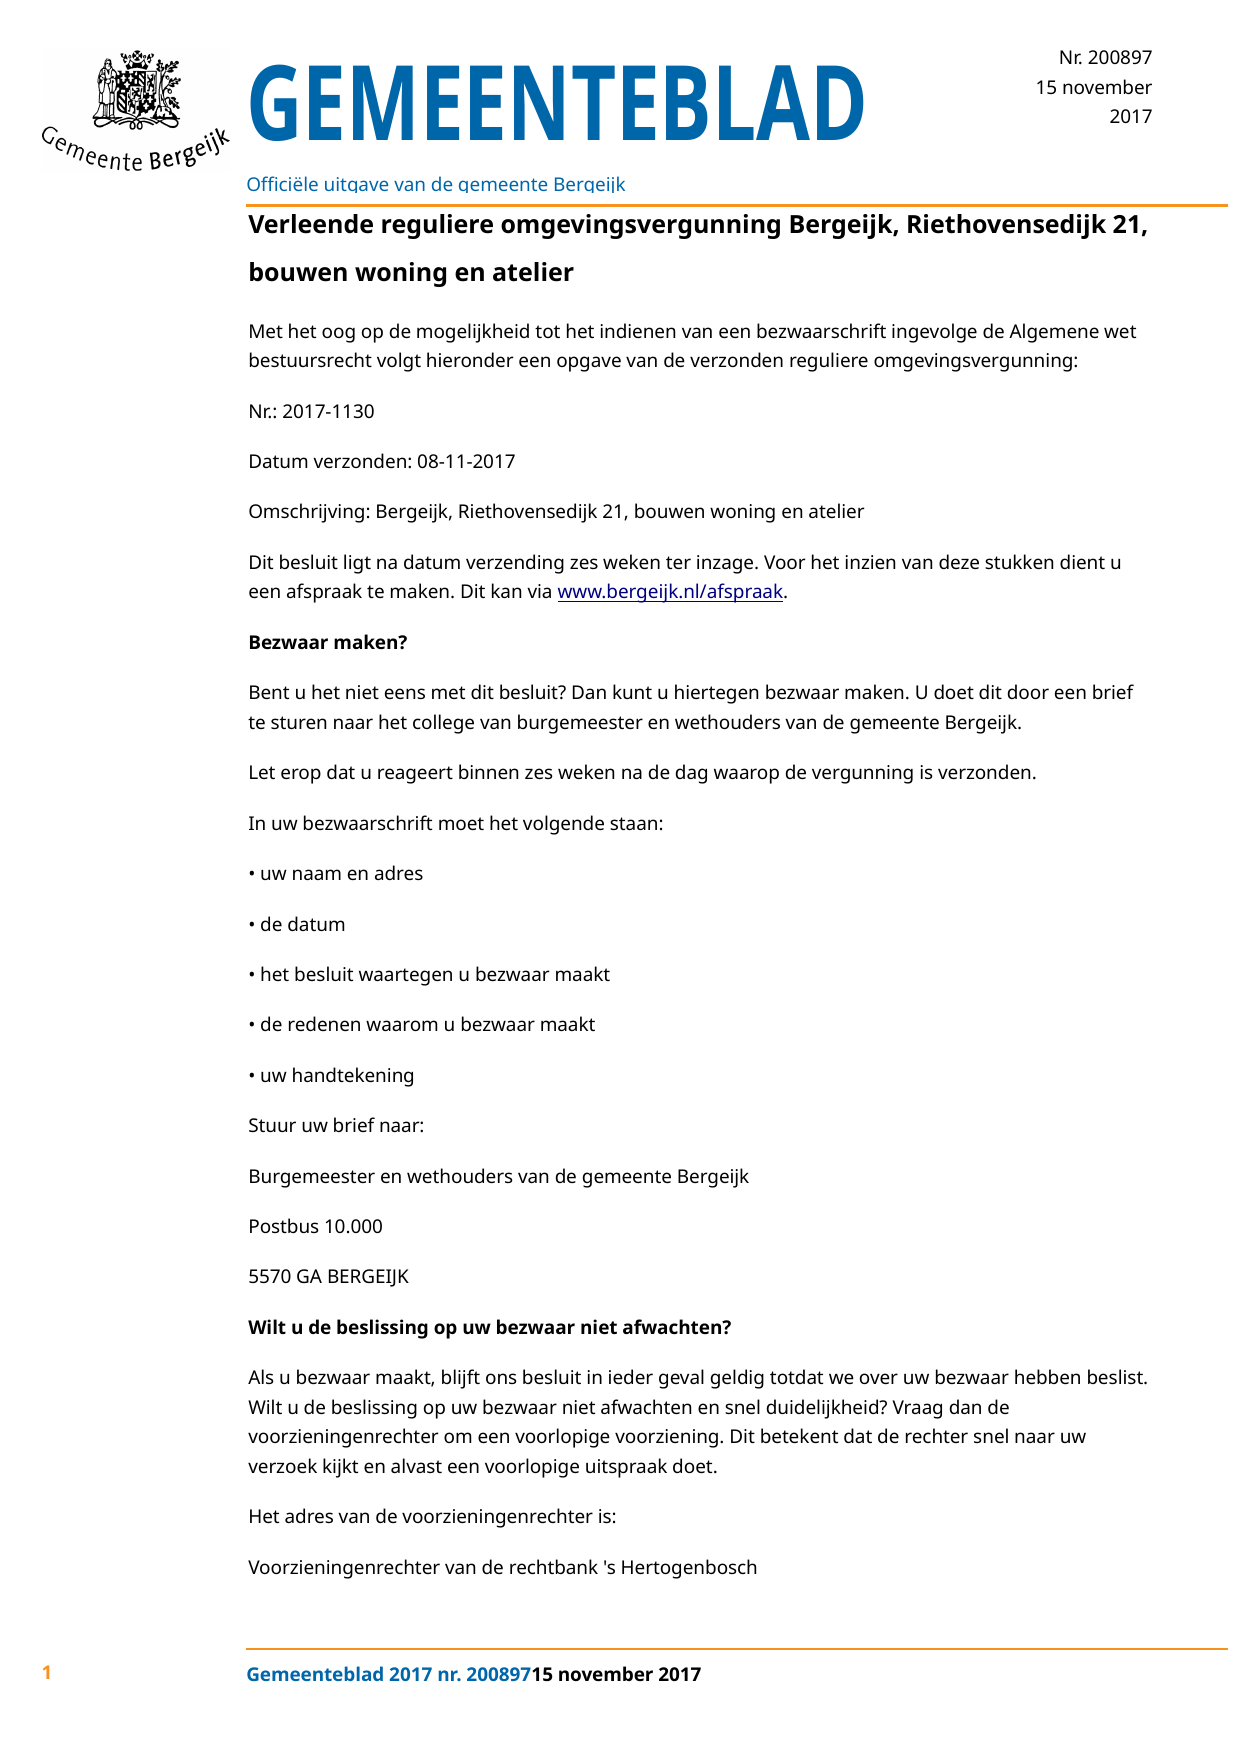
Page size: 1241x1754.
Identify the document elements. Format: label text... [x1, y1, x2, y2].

text • het besluit waartegen u bezwaar maakt [248, 961, 1152, 987]
text Postbus 10.000 [248, 1213, 1152, 1239]
text Voorzieningenrechter van de rechtbank 's Hertogenbosch [248, 1554, 1152, 1580]
text Let erop dat u reageert binnen zes weken na de dag waarop de vergunning is verzonden. [248, 759, 1152, 785]
text • de datum [248, 911, 1152, 937]
text Wilt u de beslissing op uw bezwaar niet afwachten? [248, 1314, 1152, 1340]
text Burgemeester en wethouders van de gemeente Bergeijk [248, 1163, 1152, 1189]
text • de redenen waarom u bezwaar maakt [248, 1012, 1152, 1037]
text • uw handtekening [248, 1062, 1152, 1088]
text • uw naam en adres [248, 860, 1152, 886]
text Nr.: 2017-1130 [248, 398, 1152, 424]
text Omschrijving: Bergeijk, Riethovensedijk 21, bouwen woning en atelier [248, 499, 1152, 524]
text Stuur uw brief naar: [248, 1112, 1152, 1138]
text Bezwaar maken? [248, 629, 1152, 655]
text Met het oog op de mogelijkheid tot het indienen van een bezwaarschrift ingevolge de Algemene wet bestuursrecht volgt hieronder een opgave van de verzonden reguliere omgevingsvergunning: [248, 318, 1152, 373]
picture [41, 47, 231, 172]
text Bent u het niet eens met dit besluit? Dan kunt u hiertegen bezwaar maken. U doet dit door een brief te sturen naar het college van burgemeester en wethouders van de gemeente Bergeijk. [248, 679, 1152, 735]
text Dit besluit ligt na datum verzending zes weken ter inzage. Voor het inzien van deze stukken dient u een afspraak te maken. Dit kan via www.bergeijk.nl/afspraak. [248, 549, 1152, 604]
text Als u bezwaar maakt, blijft ons besluit in ieder geval geldig totdat we over uw bezwaar hebben beslist. Wilt u de beslissing op uw bezwaar niet afwachten en snel duidelijkheid? Vraag dan de voorzieningenrechter om een voorlopige voorziening. Dit betekent dat de rechter snel naar uw verzoek kijkt en alvast een voorlopige uitspraak doet. [248, 1364, 1152, 1479]
text 5570 GA BERGEIJK [248, 1264, 1152, 1289]
text Verleende reguliere omgevingsvergunning Bergeijk, Riethovensedijk 21, bouwen woning en atelier [248, 207, 1152, 288]
text In uw bezwaarschrift moet het volgende staan: [248, 810, 1152, 836]
text Datum verzonden: 08-11-2017 [248, 448, 1152, 474]
text Het adres van de voorzieningenrechter is: [248, 1504, 1152, 1529]
